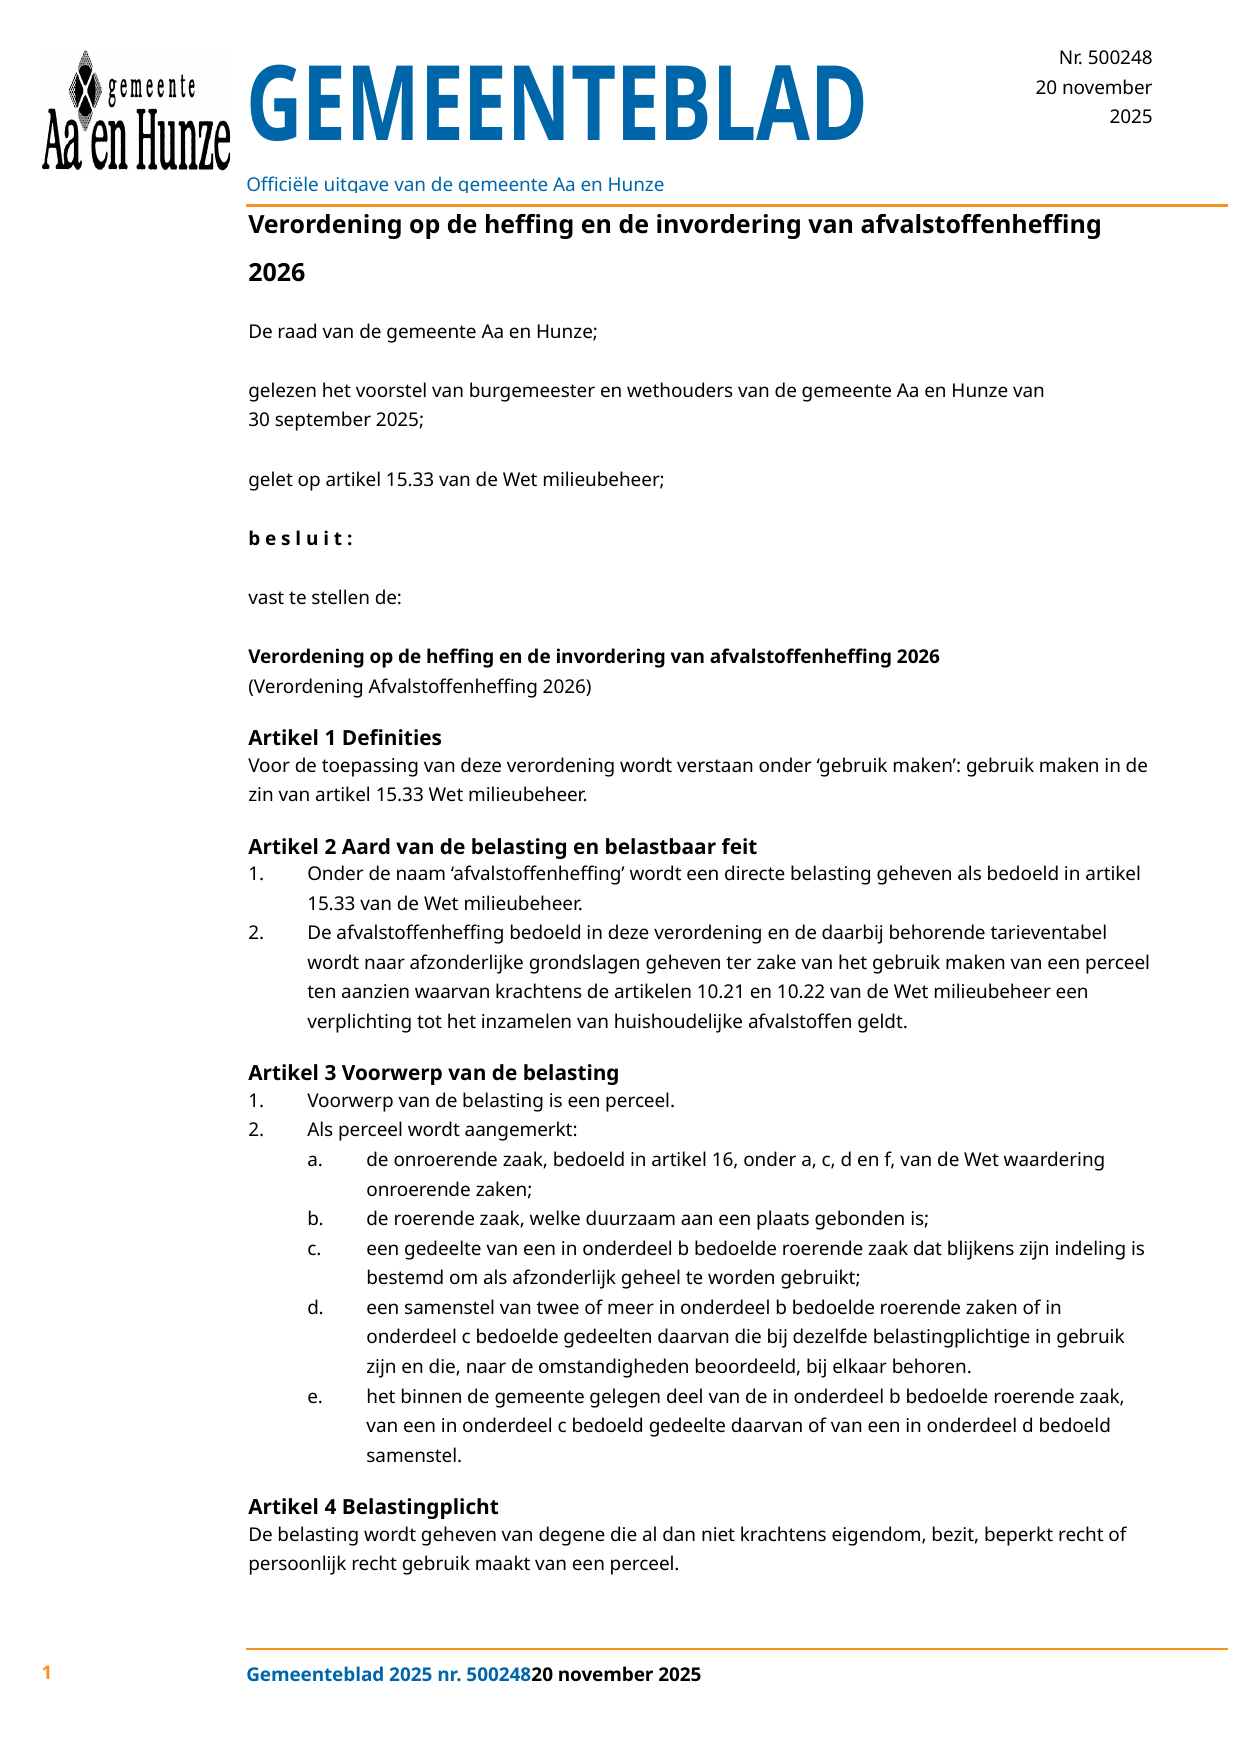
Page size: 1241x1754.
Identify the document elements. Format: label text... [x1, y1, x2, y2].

list de roerende zaak, welke duurzaam aan een plaats gebonden is; [307, 1205, 1152, 1231]
list De afvalstoffenheffing bedoeld in deze verordening en de daarbij behorende tarieventabel wordt naar afzonderlijke grondslagen geheven ter zake van het gebruik maken van een perceel ten aanzien waarvan krachtens de artikelen 10.21 en 10.22 van de Wet milieubeheer een verplichting tot het inzamelen van huishoudelijke afvalstoffen geldt. [248, 919, 1152, 1034]
text gelezen het voorstel van burgemeester en wethouders van de gemeente Aa en Hunze van [248, 377, 1152, 403]
list Als perceel wordt aangemerkt: [248, 1117, 1152, 1142]
list Voorwerp van de belasting is een perceel. [248, 1087, 1152, 1113]
text 30 september 2025; [248, 407, 1152, 432]
text Artikel 3 Voorwerp van de belasting [248, 1058, 1152, 1087]
text Voor de toepassing van deze verordening wordt verstaan onder ‘gebruik maken’: gebruik maken in de zin van artikel 15.33 Wet milieubeheer. [248, 752, 1152, 807]
text vast te stellen de: [248, 584, 1152, 610]
text Verordening op de heffing en de invordering van afvalstoffenheffing 2026 [248, 207, 1152, 288]
text Artikel 1 Definities [248, 723, 1152, 752]
picture [41, 47, 231, 172]
text De raad van de gemeente Aa en Hunze; [248, 318, 1152, 344]
list een samenstel van twee of meer in onderdeel b bedoelde roerende zaken of in onderdeel c bedoelde gedeelten daarvan die bij dezelfde belastingplichtige in gebruik zijn en die, naar de omstandigheden beoordeeld, bij elkaar behoren. [307, 1294, 1152, 1379]
list een gedeelte van een in onderdeel b bedoelde roerende zaak dat blijkens zijn indeling is bestemd om als afzonderlijk geheel te worden gebruikt; [307, 1235, 1152, 1290]
text gelet op artikel 15.33 van de Wet milieubeheer; [248, 466, 1152, 492]
text Verordening op de heffing en de invordering van afvalstoffenheffing 2026 [248, 643, 1152, 669]
list het binnen de gemeente gelegen deel van de in onderdeel b bedoelde roerende zaak, van een in onderdeel c bedoeld gedeelte daarvan of van een in onderdeel d bedoeld samenstel. [307, 1383, 1152, 1468]
text b e s l u i t : [248, 525, 1152, 551]
text Artikel 2 Aard van de belasting en belastbaar feit [248, 832, 1152, 860]
text De belasting wordt geheven van degene die al dan niet krachtens eigendom, bezit, beperkt recht of persoonlijk recht gebruik maakt van een perceel. [248, 1521, 1152, 1576]
list Onder de naam ‘afvalstoffenheffing’ wordt een directe belasting geheven als bedoeld in artikel 15.33 van de Wet milieubeheer. [248, 860, 1152, 916]
text Artikel 4 Belastingplicht [248, 1492, 1152, 1521]
list de onroerende zaak, bedoeld in artikel 16, onder a, c, d en f, van de Wet waardering onroerende zaken; [307, 1146, 1152, 1201]
text (Verordening Afvalstoffenheffing 2026) [248, 673, 1152, 699]
